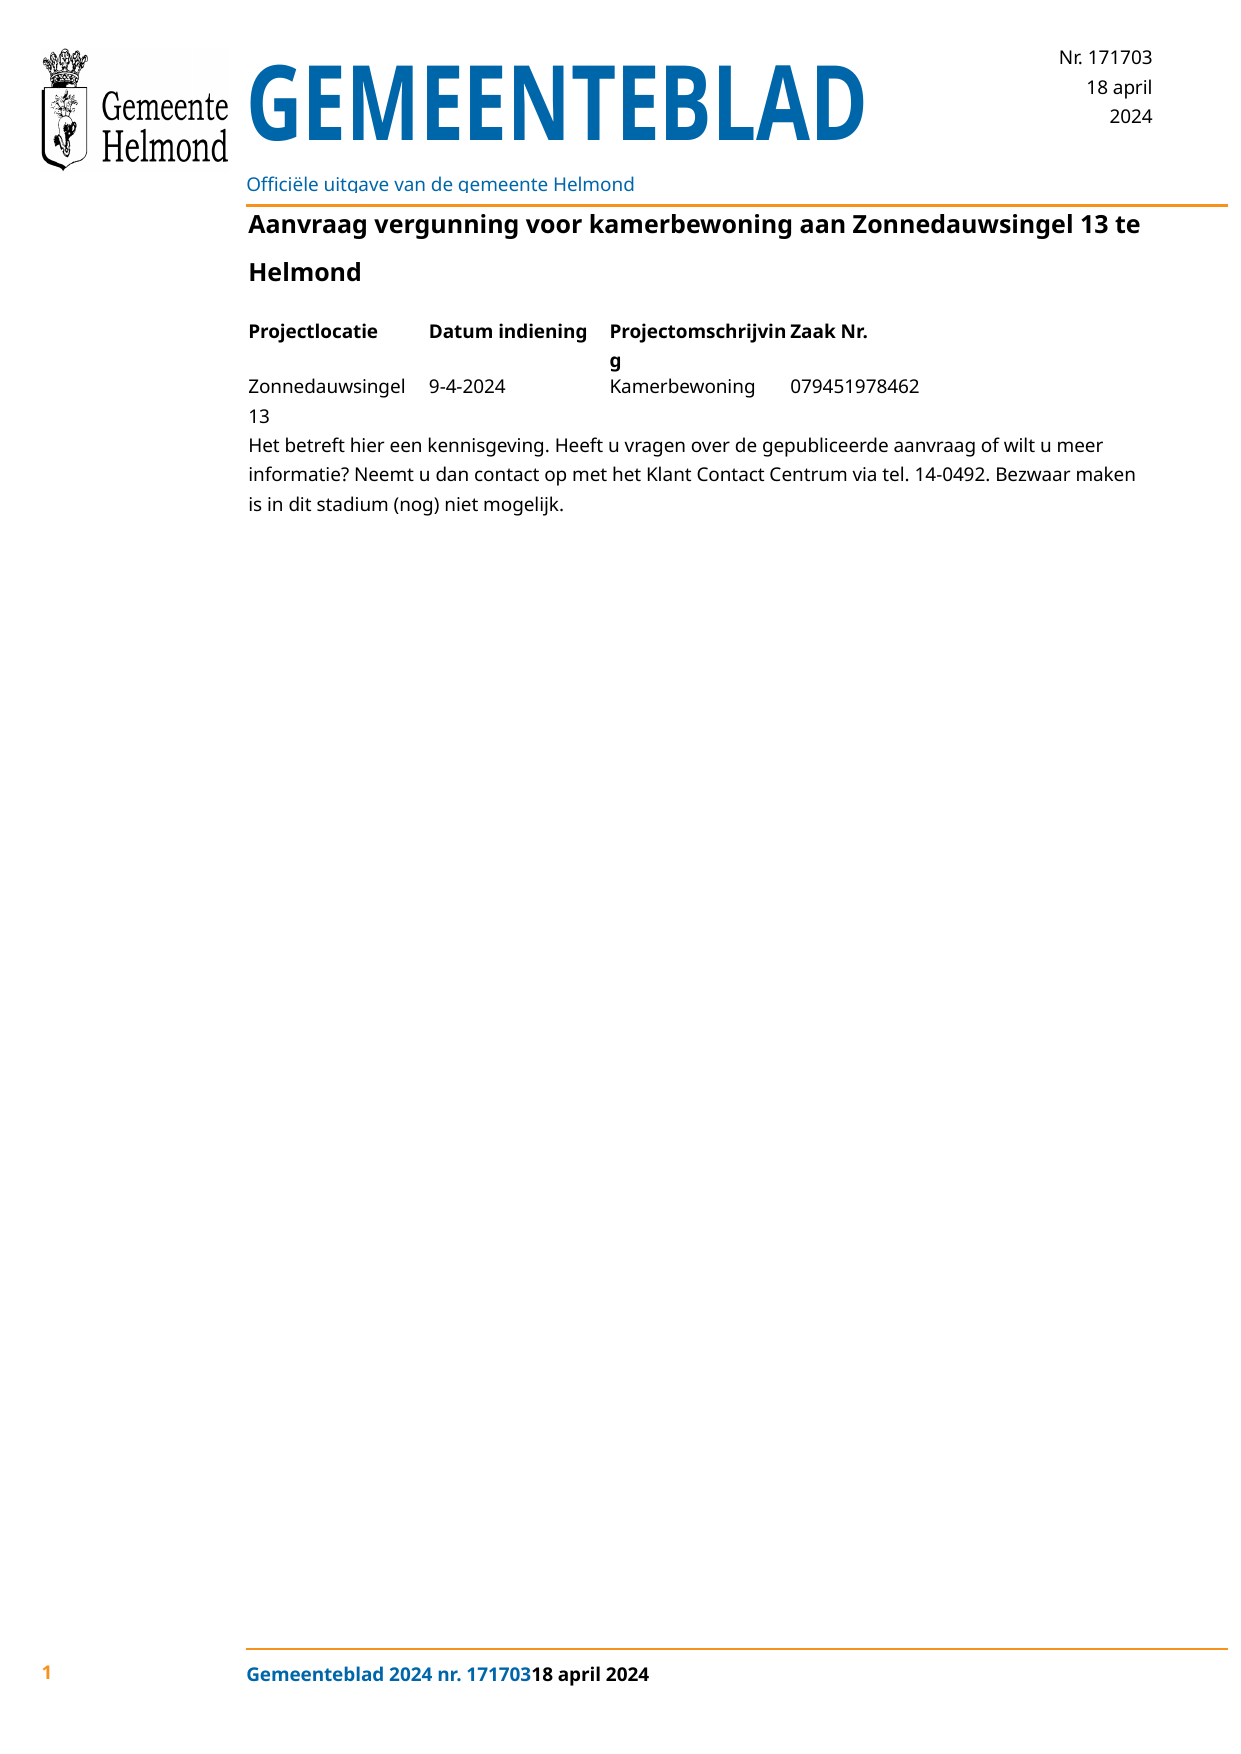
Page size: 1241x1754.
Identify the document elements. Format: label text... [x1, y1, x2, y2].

table_header Zaak Nr. [790, 318, 971, 373]
table_header Projectomschrijving [609, 318, 790, 373]
table_header Datum indiening [429, 318, 609, 373]
table_header Projectlocatie [248, 318, 429, 373]
text Aanvraag vergunning voor kamerbewoning aan Zonnedauwsingel 13 te Helmond [248, 207, 1152, 288]
table_cell 9-4-2024 [429, 373, 609, 429]
table_cell 079451978462 [790, 373, 1152, 429]
table_header [971, 318, 1152, 373]
table_cell Kamerbewoning [609, 373, 790, 429]
table_cell Zonnedauwsingel 13 [248, 373, 429, 429]
text Het betreft hier een kennisgeving. Heeft u vragen over de gepubliceerde aanvraag of wilt u meer informatie? Neemt u dan contact op met het Klant Contact Centrum via tel. 14-0492. Bezwaar maken is in dit stadium (nog) niet mogelijk. [248, 432, 1152, 517]
picture [41, 47, 231, 172]
